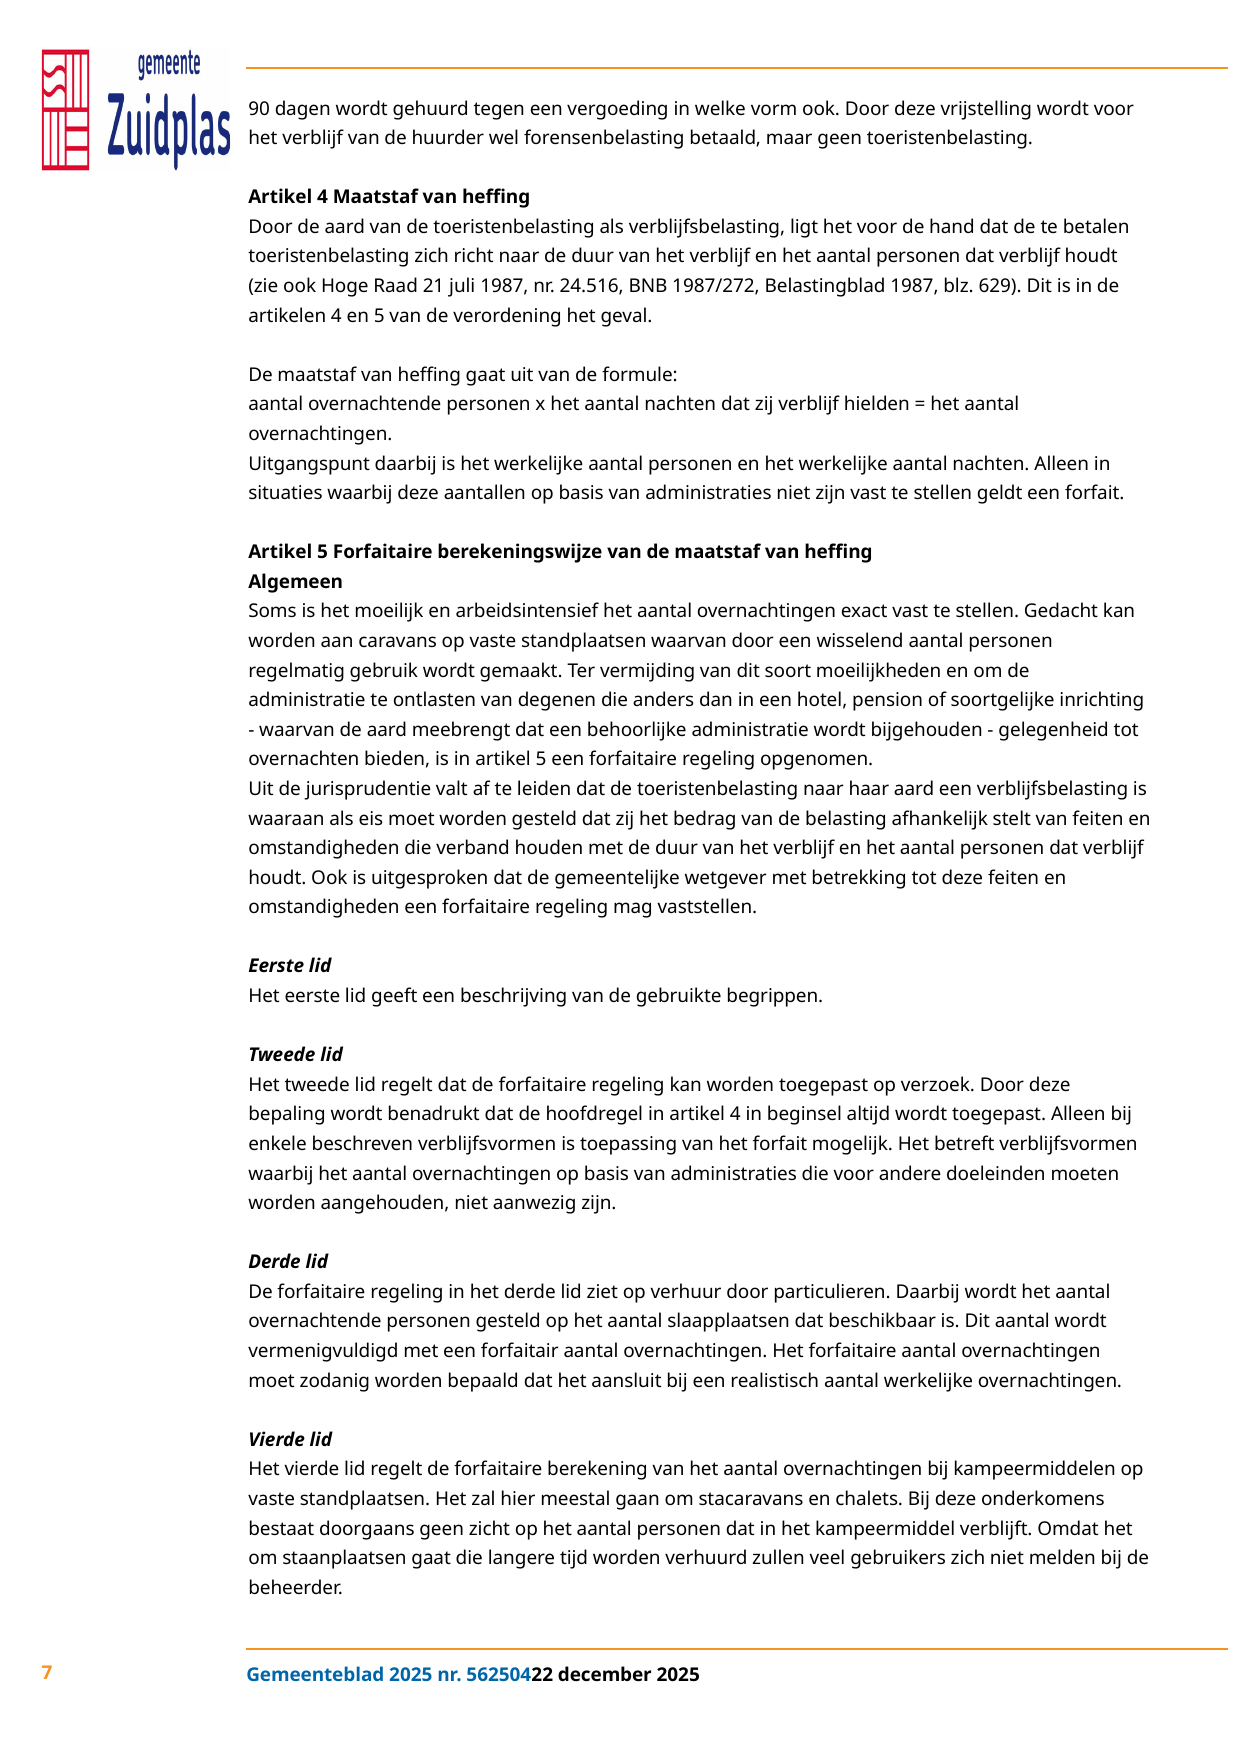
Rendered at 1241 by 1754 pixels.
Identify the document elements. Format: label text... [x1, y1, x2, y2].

text aantal overnachtende personen x het aantal nachten dat zij verblijf hielden = het aantal overnachtingen. [248, 391, 1152, 446]
text Vierde lid [248, 1426, 1152, 1452]
text Artikel 4 Maatstaf van heffing [248, 183, 1152, 209]
text Eerste lid [248, 953, 1152, 978]
text Soms is het moeilijk en arbeidsintensief het aantal overnachtingen exact vast te stellen. Gedacht kan worden aan caravans op vaste standplaatsen waarvan door een wisselend aantal personen regelmatig gebruik wordt gemaakt. Ter vermijding van dit soort moeilijkheden en om de administratie te ontlasten van degenen die anders dan in een hotel, pension of soortgelijke inrichting - waarvan de aard meebrengt dat een behoorlijke administratie wordt bijgehouden - gelegenheid tot overnachten bieden, is in artikel 5 een forfaitaire regeling opgenomen. [248, 598, 1152, 771]
text Door de aard van de toeristenbelasting als verblijfsbelasting, ligt het voor de hand dat de te betalen [248, 213, 1152, 239]
text Het vierde lid regelt de forfaitaire berekening van het aantal overnachtingen bij kampeermiddelen op vaste standplaatsen. Het zal hier meestal gaan om stacaravans en chalets. Bij deze onderkomens bestaat doorgaans geen zicht op het aantal personen dat in het kampeermiddel verblijft. Omdat het om staanplaatsen gaat die langere tijd worden verhuurd zullen veel gebruikers zich niet melden bij de beheerder. [248, 1456, 1152, 1600]
text Algemeen [248, 568, 1152, 594]
text Uitgangspunt daarbij is het werkelijke aantal personen en het werkelijke aantal nachten. Alleen in situaties waarbij deze aantallen op basis van administraties niet zijn vast te stellen geldt een forfait. [248, 450, 1152, 505]
text 90 dagen wordt gehuurd tegen een vergoeding in welke vorm ook. Door deze vrijstelling wordt voor het verblijf van de huurder wel forensenbelasting betaald, maar geen toeristenbelasting. [248, 95, 1152, 150]
picture [41, 47, 231, 172]
text De forfaitaire regeling in het derde lid ziet op verhuur door particulieren. Daarbij wordt het aantal overnachtende personen gesteld op het aantal slaapplaatsen dat beschikbaar is. Dit aantal wordt vermenigvuldigd met een forfaitair aantal overnachtingen. Het forfaitaire aantal overnachtingen moet zodanig worden bepaald dat het aansluit bij een realistisch aantal werkelijke overnachtingen. [248, 1278, 1152, 1393]
text Tweede lid [248, 1041, 1152, 1067]
text Het eerste lid geeft een beschrijving van de gebruikte begrippen. [248, 982, 1152, 1008]
text De maatstaf van heffing gaat uit van de formule: [248, 361, 1152, 387]
text Derde lid [248, 1248, 1152, 1274]
text Uit de jurisprudentie valt af te leiden dat de toeristenbelasting naar haar aard een verblijfsbelasting is waaraan als eis moet worden gesteld dat zij het bedrag van de belasting afhankelijk stelt van feiten en omstandigheden die verband houden met de duur van het verblijf en het aantal personen dat verblijf houdt. Ook is uitgesproken dat de gemeentelijke wetgever met betrekking tot deze feiten en omstandigheden een forfaitaire regeling mag vaststellen. [248, 775, 1152, 919]
text toeristenbelasting zich richt naar de duur van het verblijf en het aantal personen dat verblijf houdt (zie ook Hoge Raad 21 juli 1987, nr. 24.516, BNB 1987/272, Belastingblad 1987, blz. 629). Dit is in de artikelen 4 en 5 van de verordening het geval. [248, 243, 1152, 328]
text Artikel 5 Forfaitaire berekeningswijze van de maatstaf van heffing [248, 538, 1152, 564]
text Het tweede lid regelt dat de forfaitaire regeling kan worden toegepast op verzoek. Door deze bepaling wordt benadrukt dat de hoofdregel in artikel 4 in beginsel altijd wordt toegepast. Alleen bij enkele beschreven verblijfsvormen is toepassing van het forfait mogelijk. Het betreft verblijfsvormen waarbij het aantal overnachtingen op basis van administraties die voor andere doeleinden moeten worden aangehouden, niet aanwezig zijn. [248, 1071, 1152, 1215]
